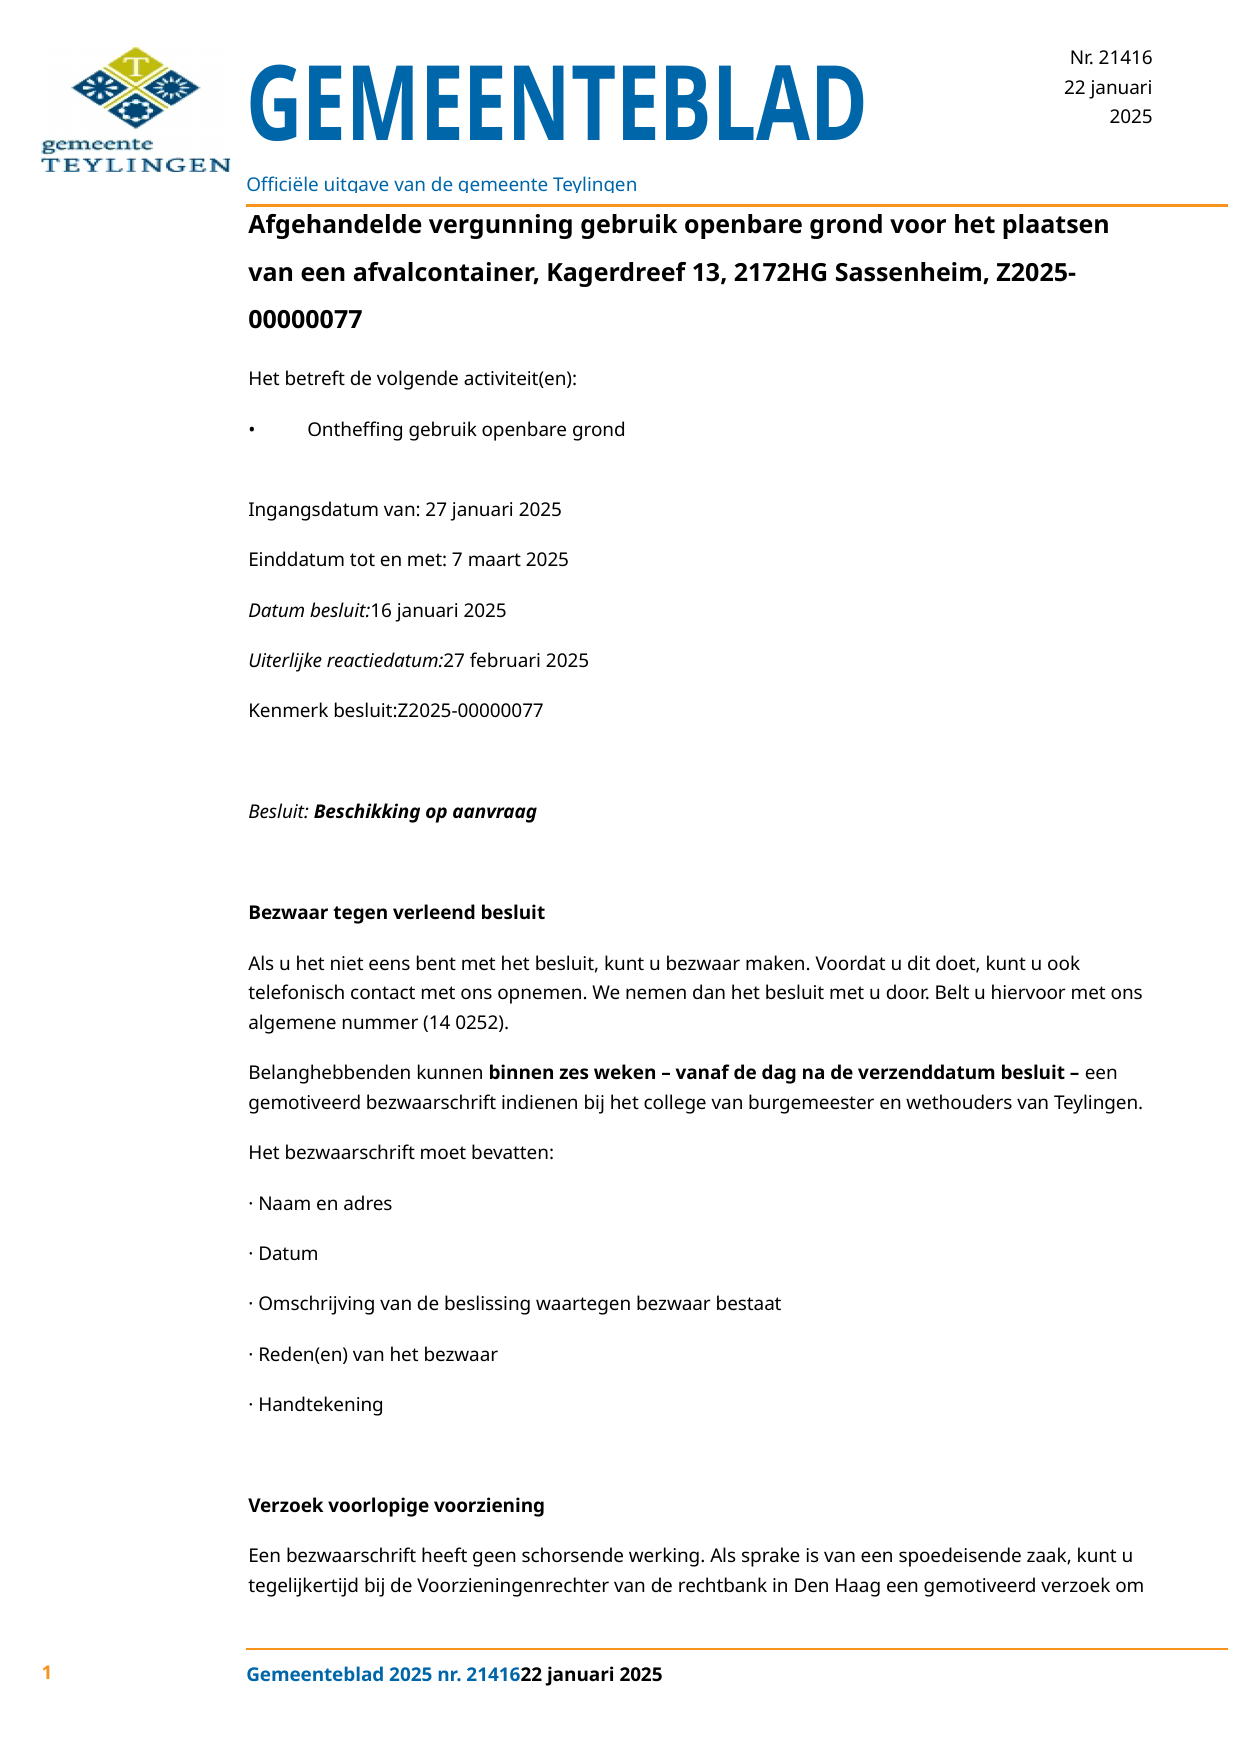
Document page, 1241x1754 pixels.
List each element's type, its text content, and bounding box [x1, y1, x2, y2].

list Ontheffing gebruik openbare grond [248, 416, 1152, 442]
text Het bezwaarschrift moet bevatten: [248, 1139, 1152, 1165]
text · Naam en adres [248, 1190, 1152, 1215]
text Datum besluit:16 januari 2025 [248, 597, 1152, 622]
text · Datum [248, 1240, 1152, 1266]
text · Omschrijving van de beslissing waartegen bezwaar bestaat [248, 1291, 1152, 1316]
text Een bezwaarschrift heeft geen schorsende werking. Als sprake is van een spoedeisende zaak, kunt u tegelijkertijd bij de Voorzieningenrechter van de rechtbank in Den Haag een gemotiveerd verzoek om [248, 1543, 1152, 1598]
text Uiterlijke reactiedatum:27 februari 2025 [248, 647, 1152, 673]
text Bezwaar tegen verleend besluit [248, 899, 1152, 925]
text Als u het niet eens bent met het besluit, kunt u bezwaar maken. Voordat u dit doet, kunt u ook telefonisch contact met ons opnemen. We nemen dan het besluit met u door. Belt u hiervoor met ons algemene nummer (14 0252). [248, 950, 1152, 1034]
text Besluit: Beschikking op aanvraag [248, 798, 1152, 824]
text · Reden(en) van het bezwaar [248, 1341, 1152, 1367]
text Kenmerk besluit:Z2025-00000077 [248, 698, 1152, 723]
picture [41, 47, 231, 172]
text Einddatum tot en met: 7 maart 2025 [248, 546, 1152, 572]
text Verzoek voorlopige voorziening [248, 1492, 1152, 1518]
text Ingangsdatum van: 27 januari 2025 [248, 496, 1152, 522]
text Het betreft de volgende activiteit(en): [248, 366, 1152, 391]
text Afgehandelde vergunning gebruik openbare grond voor het plaatsen van een afvalcontainer, Kagerdreef 13, 2172HG Sassenheim, Z2025-00000077 [248, 207, 1152, 336]
text Belanghebbenden kunnen binnen zes weken – vanaf de dag na de verzenddatum besluit – een gemotiveerd bezwaarschrift indienen bij het college van burgemeester en wethouders van Teylingen. [248, 1059, 1152, 1114]
text · Handtekening [248, 1391, 1152, 1417]
